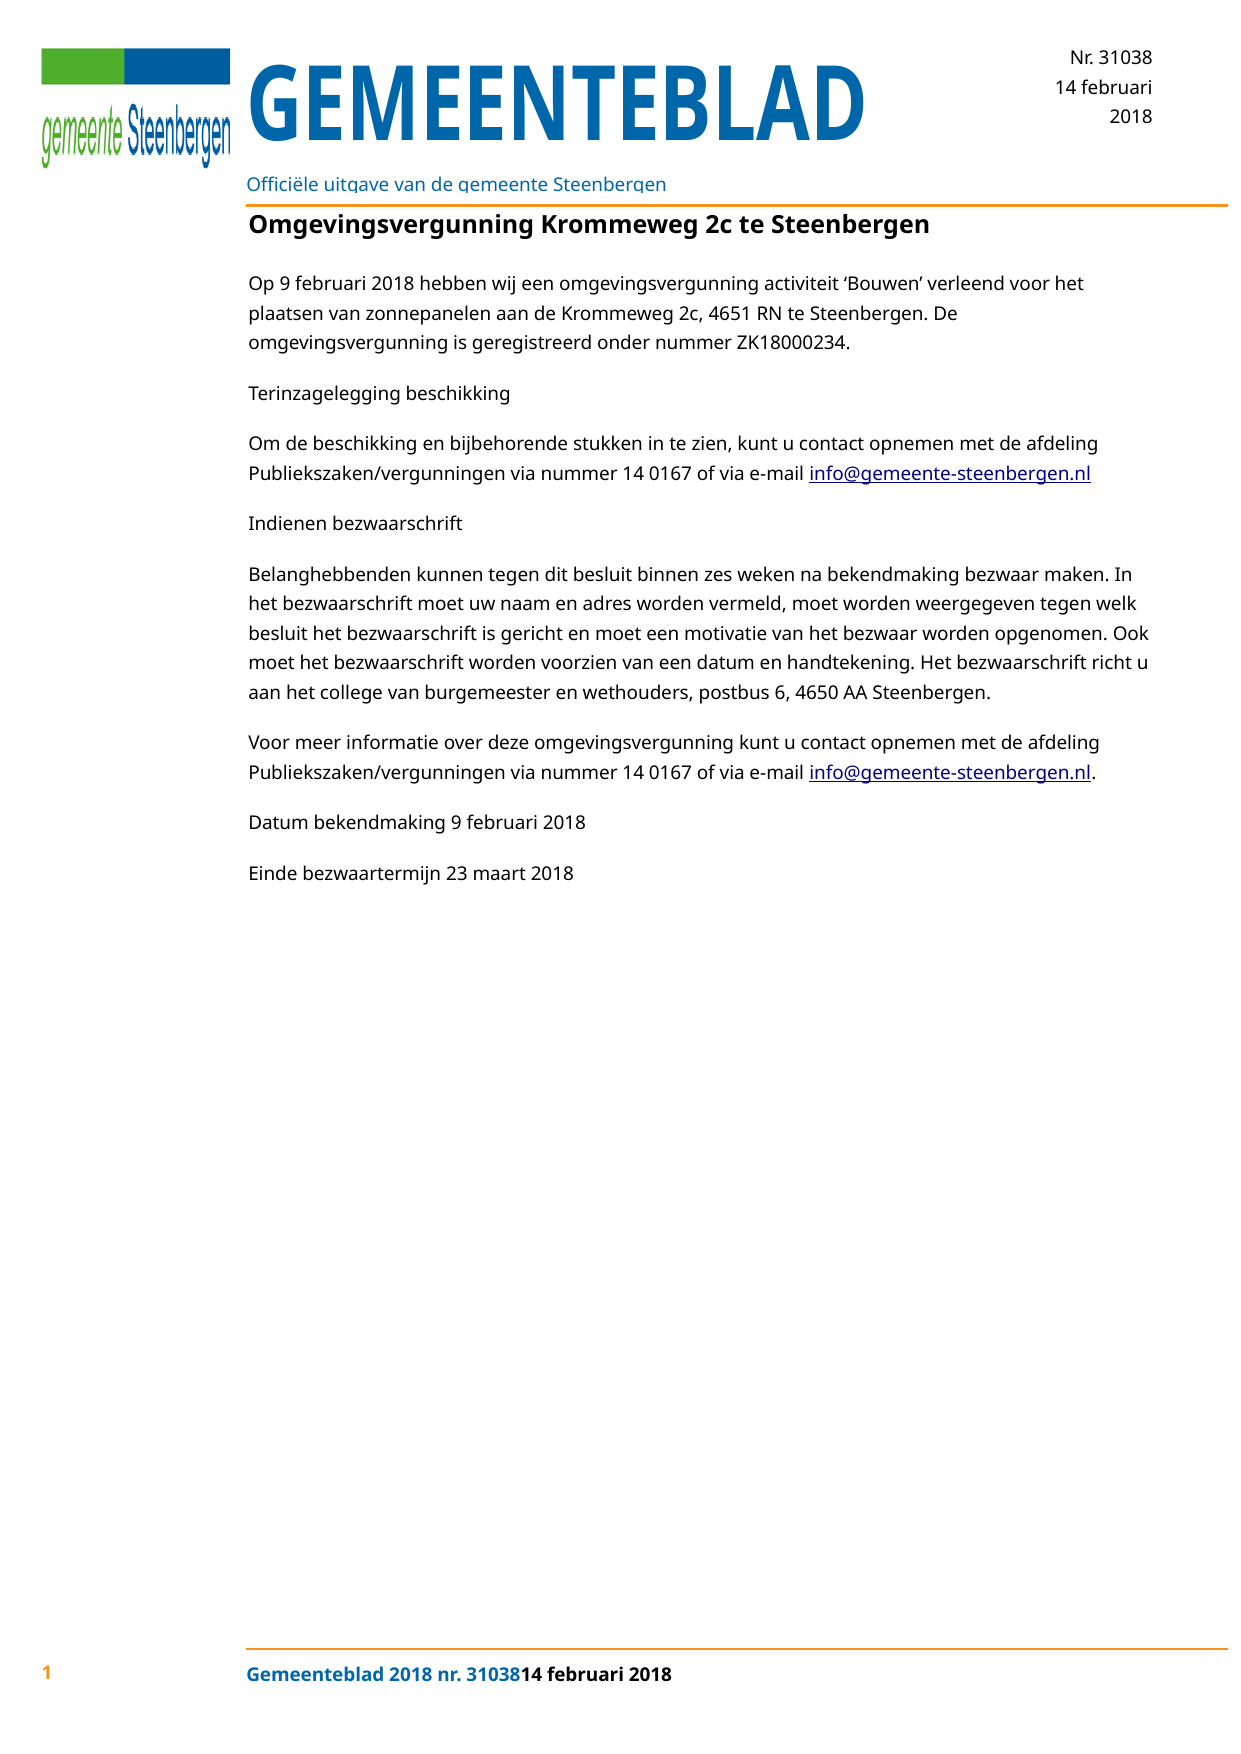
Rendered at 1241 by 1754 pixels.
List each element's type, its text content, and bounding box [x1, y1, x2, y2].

text Omgevingsvergunning Krommeweg 2c te Steenbergen [248, 207, 1152, 241]
text Datum bekendmaking 9 februari 2018 [248, 809, 1152, 835]
picture [41, 47, 231, 172]
text Indienen bezwaarschrift [248, 510, 1152, 536]
text Om de beschikking en bijbehorende stukken in te zien, kunt u contact opnemen met de afdeling Publiekszaken/vergunningen via nummer 14 0167 of via e-mail info@gemeente-steenbergen.nl [248, 430, 1152, 486]
text Op 9 februari 2018 hebben wij een omgevingsvergunning activiteit ‘Bouwen’ verleend voor het plaatsen van zonnepanelen aan de Krommeweg 2c, 4651 RN te Steenbergen. De omgevingsvergunning is geregistreerd onder nummer ZK18000234. [248, 270, 1152, 355]
text Einde bezwaartermijn 23 maart 2018 [248, 860, 1152, 886]
text Terinzagelegging beschikking [248, 380, 1152, 406]
text Voor meer informatie over deze omgevingsvergunning kunt u contact opnemen met de afdeling Publiekszaken/vergunningen via nummer 14 0167 of via e-mail info@gemeente-steenbergen.nl. [248, 729, 1152, 785]
text Belanghebbenden kunnen tegen dit besluit binnen zes weken na bekendmaking bezwaar maken. In het bezwaarschrift moet uw naam en adres worden vermeld, moet worden weergegeven tegen welk besluit het bezwaarschrift is gericht en moet een motivatie van het bezwaar worden opgenomen. Ook moet het bezwaarschrift worden voorzien van een datum en handtekening. Het bezwaarschrift richt u aan het college van burgemeester en wethouders, postbus 6, 4650 AA Steenbergen. [248, 561, 1152, 705]
